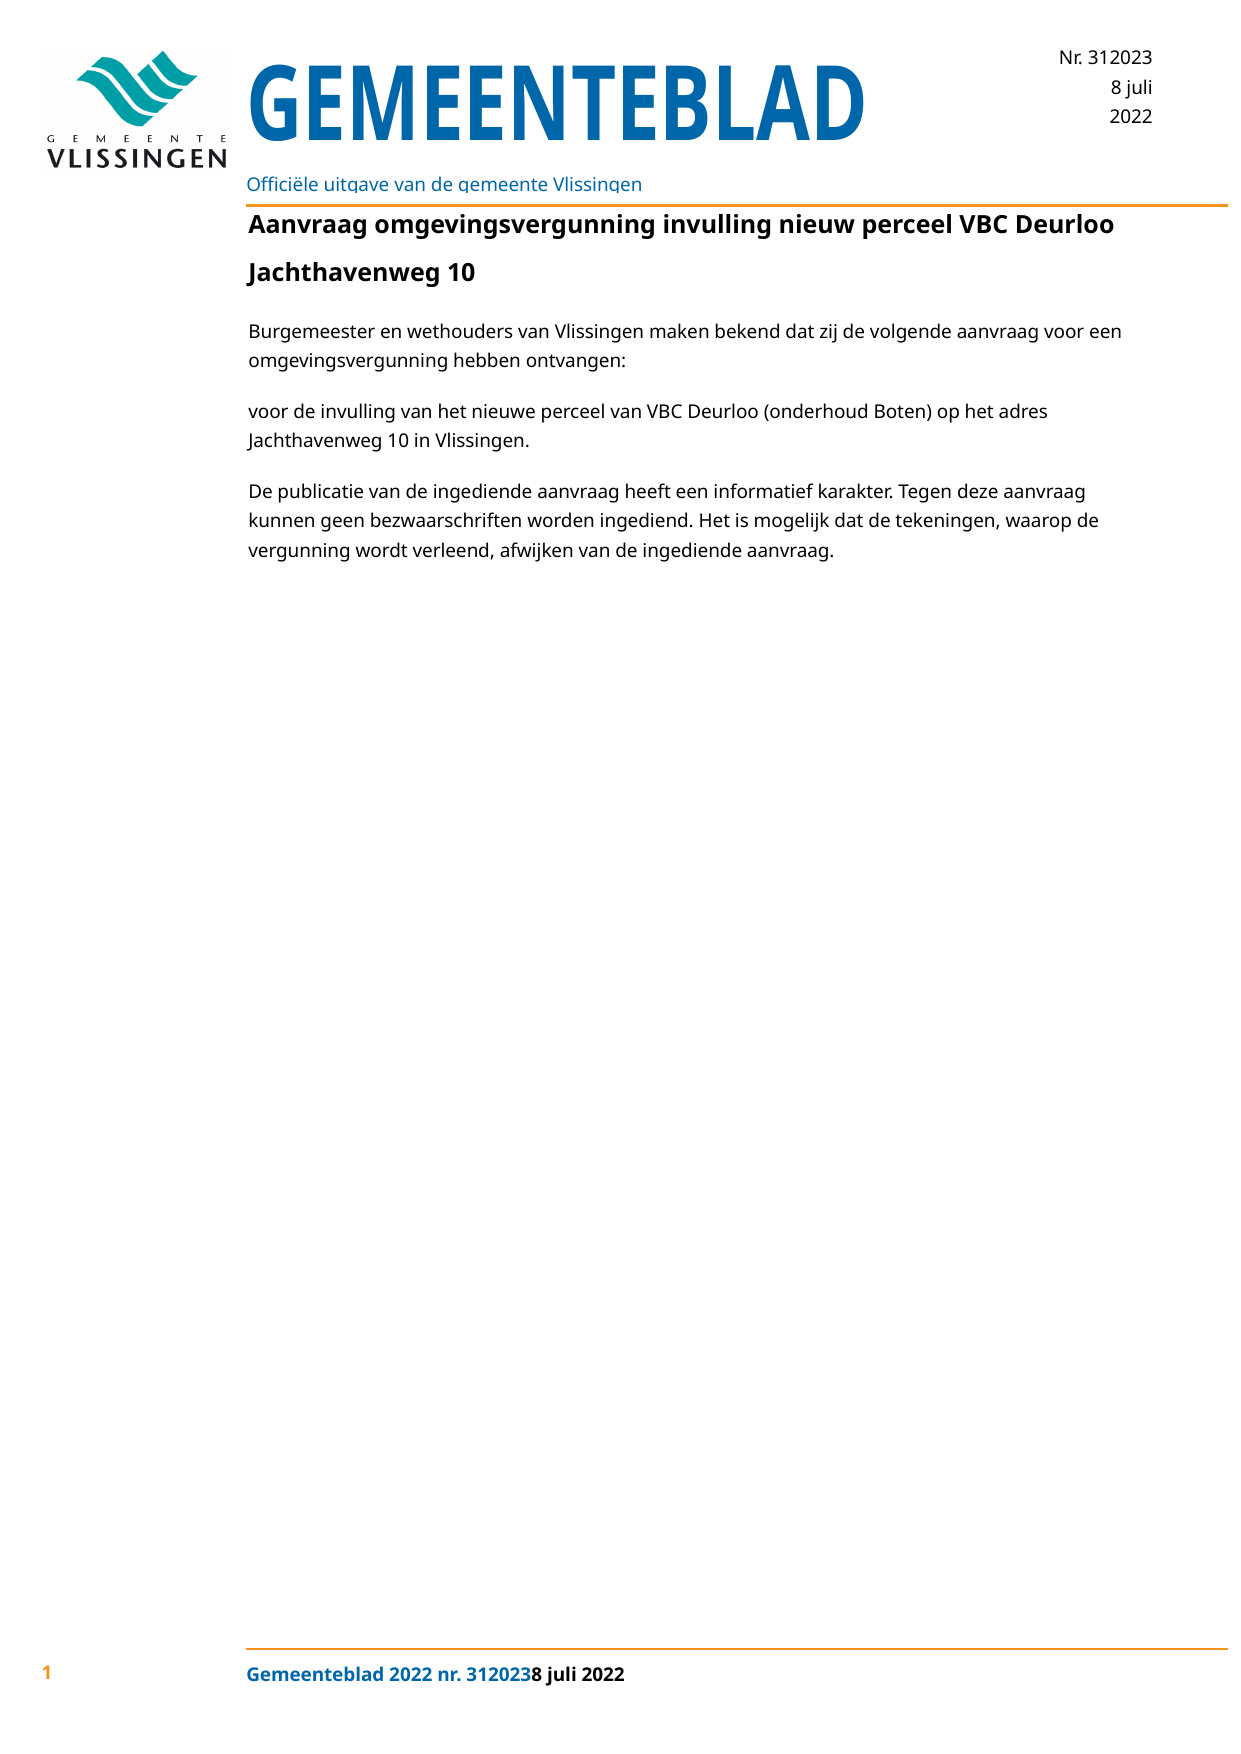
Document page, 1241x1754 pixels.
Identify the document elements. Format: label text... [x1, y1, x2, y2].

text Aanvraag omgevingsvergunning invulling nieuw perceel VBC Deurloo Jachthavenweg 10 [248, 207, 1152, 288]
text Burgemeester en wethouders van Vlissingen maken bekend dat zij de volgende aanvraag voor een omgevingsvergunning hebben ontvangen: [248, 318, 1152, 373]
picture [41, 47, 231, 172]
text De publicatie van de ingediende aanvraag heeft een informatief karakter. Tegen deze aanvraag kunnen geen bezwaarschriften worden ingediend. Het is mogelijk dat de tekeningen, waarop de vergunning wordt verleend, afwijken van de ingediende aanvraag. [248, 478, 1152, 563]
text voor de invulling van het nieuwe perceel van VBC Deurloo (onderhoud Boten) op het adres Jachthavenweg 10 in Vlissingen. [248, 398, 1152, 453]
